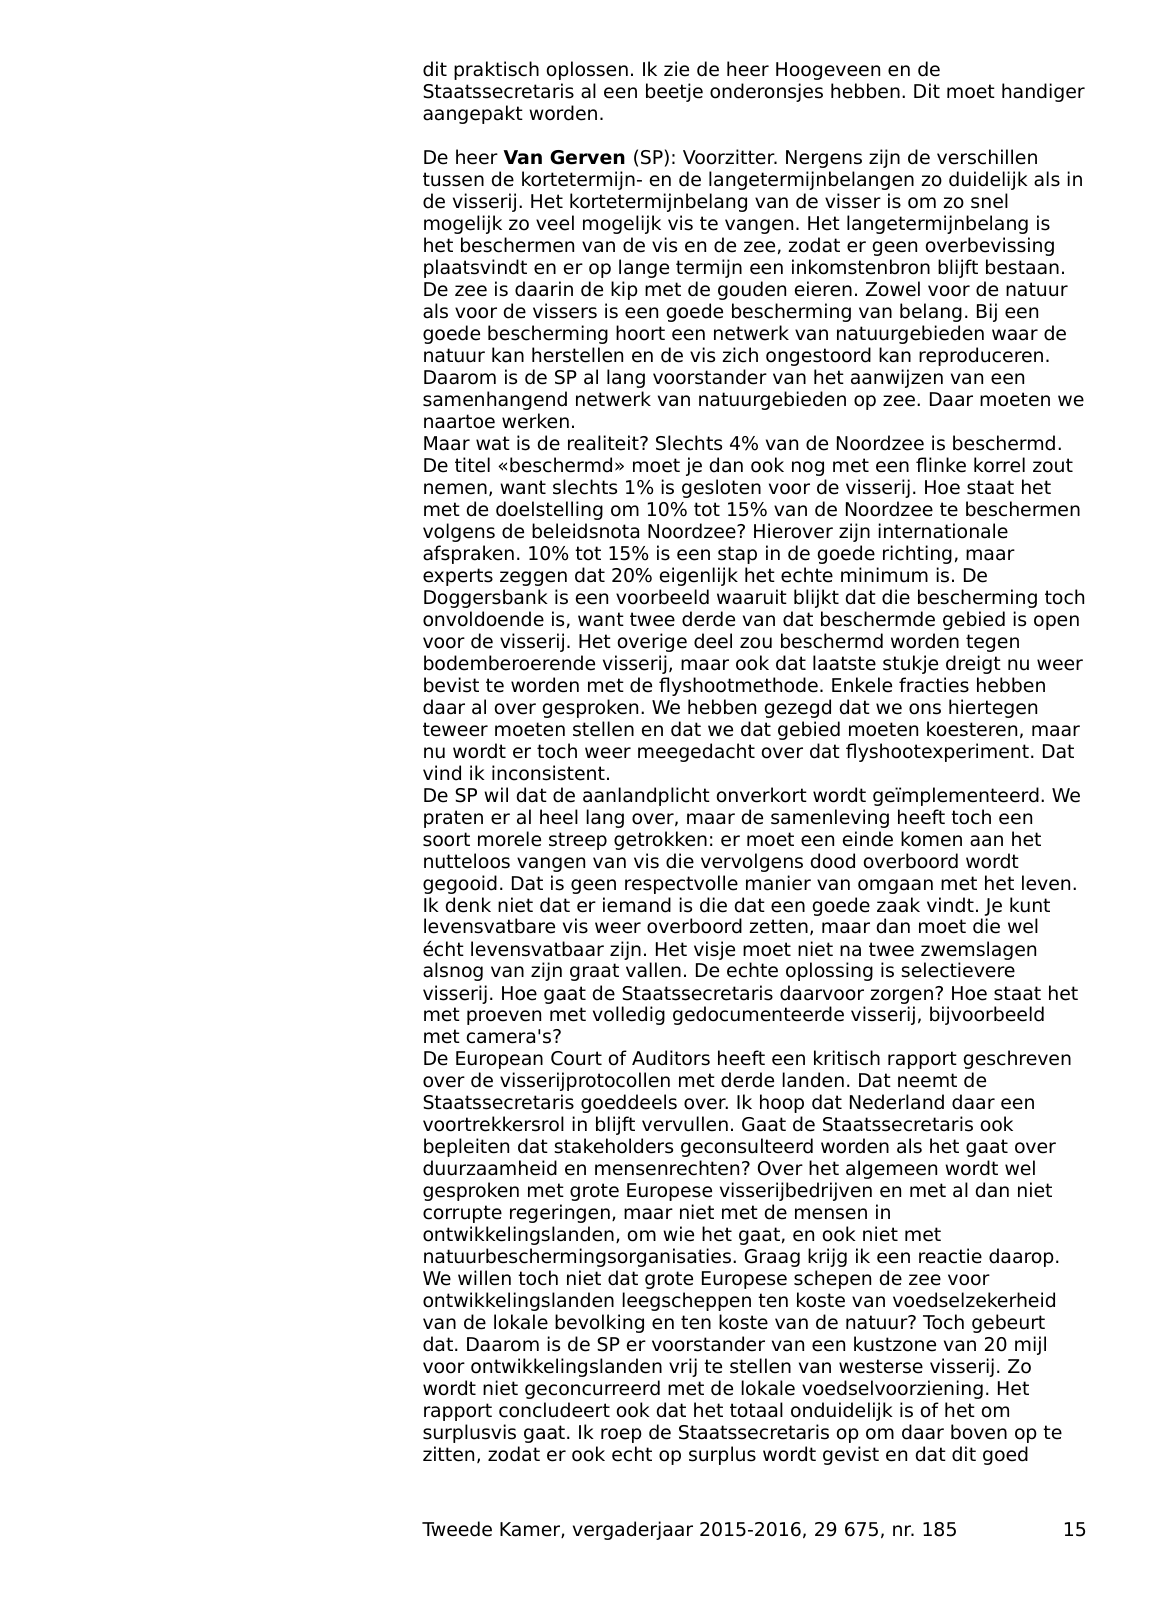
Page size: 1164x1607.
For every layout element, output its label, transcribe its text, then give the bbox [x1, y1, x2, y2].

text Maar wat is de realiteit? Slechts 4% van de Noordzee is beschermd. De titel «beschermd» moet je dan ook nog met een flinke korrel zout nemen, want slechts 1% is gesloten voor de visserij. Hoe staat het met de doelstelling om 10% tot 15% van de Noordzee te beschermen volgens de beleidsnota Noordzee? Hierover zijn internationale afspraken. 10% tot 15% is een stap in de goede richting, maar experts zeggen dat 20% eigenlijk het echte minimum is. De Doggersbank is een voorbeeld waaruit blijkt dat die bescherming toch onvoldoende is, want twee derde van dat beschermde gebied is open voor de visserij. Het overige deel zou beschermd worden tegen bodemberoerende visserij, maar ook dat laatste stukje dreigt nu weer bevist te worden met de flyshootmethode. Enkele fracties hebben daar al over gesproken. We hebben gezegd dat we ons hiertegen teweer moeten stellen en dat we dat gebied moeten koesteren, maar nu wordt er toch weer meegedacht over dat flyshootexperiment. Dat vind ik inconsistent. [422, 433, 1087, 784]
text dit praktisch oplossen. Ik zie de heer Hoogeveen en de Staatssecretaris al een beetje onderonsjes hebben. Dit moet handiger aangepakt worden. [422, 59, 1087, 125]
text De heer Van Gerven (SP): Voorzitter. Nergens zijn de verschillen tussen de kortetermijn- en de langetermijnbelangen zo duidelijk als in de visserij. Het kortetermijnbelang van de visser is om zo snel mogelijk zo veel mogelijk vis te vangen. Het langetermijnbelang is het beschermen van de vis en de zee, zodat er geen overbevissing plaatsvindt en er op lange termijn een inkomstenbron blijft bestaan. De zee is daarin de kip met de gouden eieren. Zowel voor de natuur als voor de vissers is een goede bescherming van belang. Bij een goede bescherming hoort een netwerk van natuurgebieden waar de natuur kan herstellen en de vis zich ongestoord kan reproduceren. Daarom is de SP al lang voorstander van het aanwijzen van een samenhangend netwerk van natuurgebieden op zee. Daar moeten we naartoe werken. [422, 147, 1087, 433]
text De European Court of Auditors heeft een kritisch rapport geschreven over de visserijprotocollen met derde landen. Dat neemt de Staatssecretaris goeddeels over. Ik hoop dat Nederland daar een voortrekkersrol in blijft vervullen. Gaat de Staatssecretaris ook bepleiten dat stakeholders geconsulteerd worden als het gaat over duurzaamheid en mensenrechten? Over het algemeen wordt wel gesproken met grote Europese visserijbedrijven en met al dan niet corrupte regeringen, maar niet met de mensen in ontwikkelingslanden, om wie het gaat, en ook niet met natuurbeschermingsorganisaties. Graag krijg ik een reactie daarop. We willen toch niet dat grote Europese schepen de zee voor ontwikkelingslanden leegscheppen ten koste van voedselzekerheid van de lokale bevolking en ten koste van de natuur? Toch gebeurt dat. Daarom is de SP er voorstander van een kustzone van 20 mijl voor ontwikkelingslanden vrij te stellen van westerse visserij. Zo wordt niet geconcurreerd met de lokale voedselvoorziening. Het rapport concludeert ook dat het totaal onduidelijk is of het om surplusvis gaat. Ik roep de Staatssecretaris op om daar boven op te zitten, zodat er ook echt op surplus wordt gevist en dat dit goed [422, 1048, 1087, 1466]
text De SP wil dat de aanlandplicht onverkort wordt geïmplementeerd. We praten er al heel lang over, maar de samenleving heeft toch een soort morele streep getrokken: er moet een einde komen aan het nutteloos vangen van vis die vervolgens dood overboord wordt gegooid. Dat is geen respectvolle manier van omgaan met het leven. Ik denk niet dat er iemand is die dat een goede zaak vindt. Je kunt levensvatbare vis weer overboord zetten, maar dan moet die wel écht levensvatbaar zijn. Het visje moet niet na twee zwemslagen alsnog van zijn graat vallen. De echte oplossing is selectievere visserij. Hoe gaat de Staatssecretaris daarvoor zorgen? Hoe staat het met proeven met volledig gedocumenteerde visserij, bijvoorbeeld met camera's? [422, 784, 1087, 1048]
